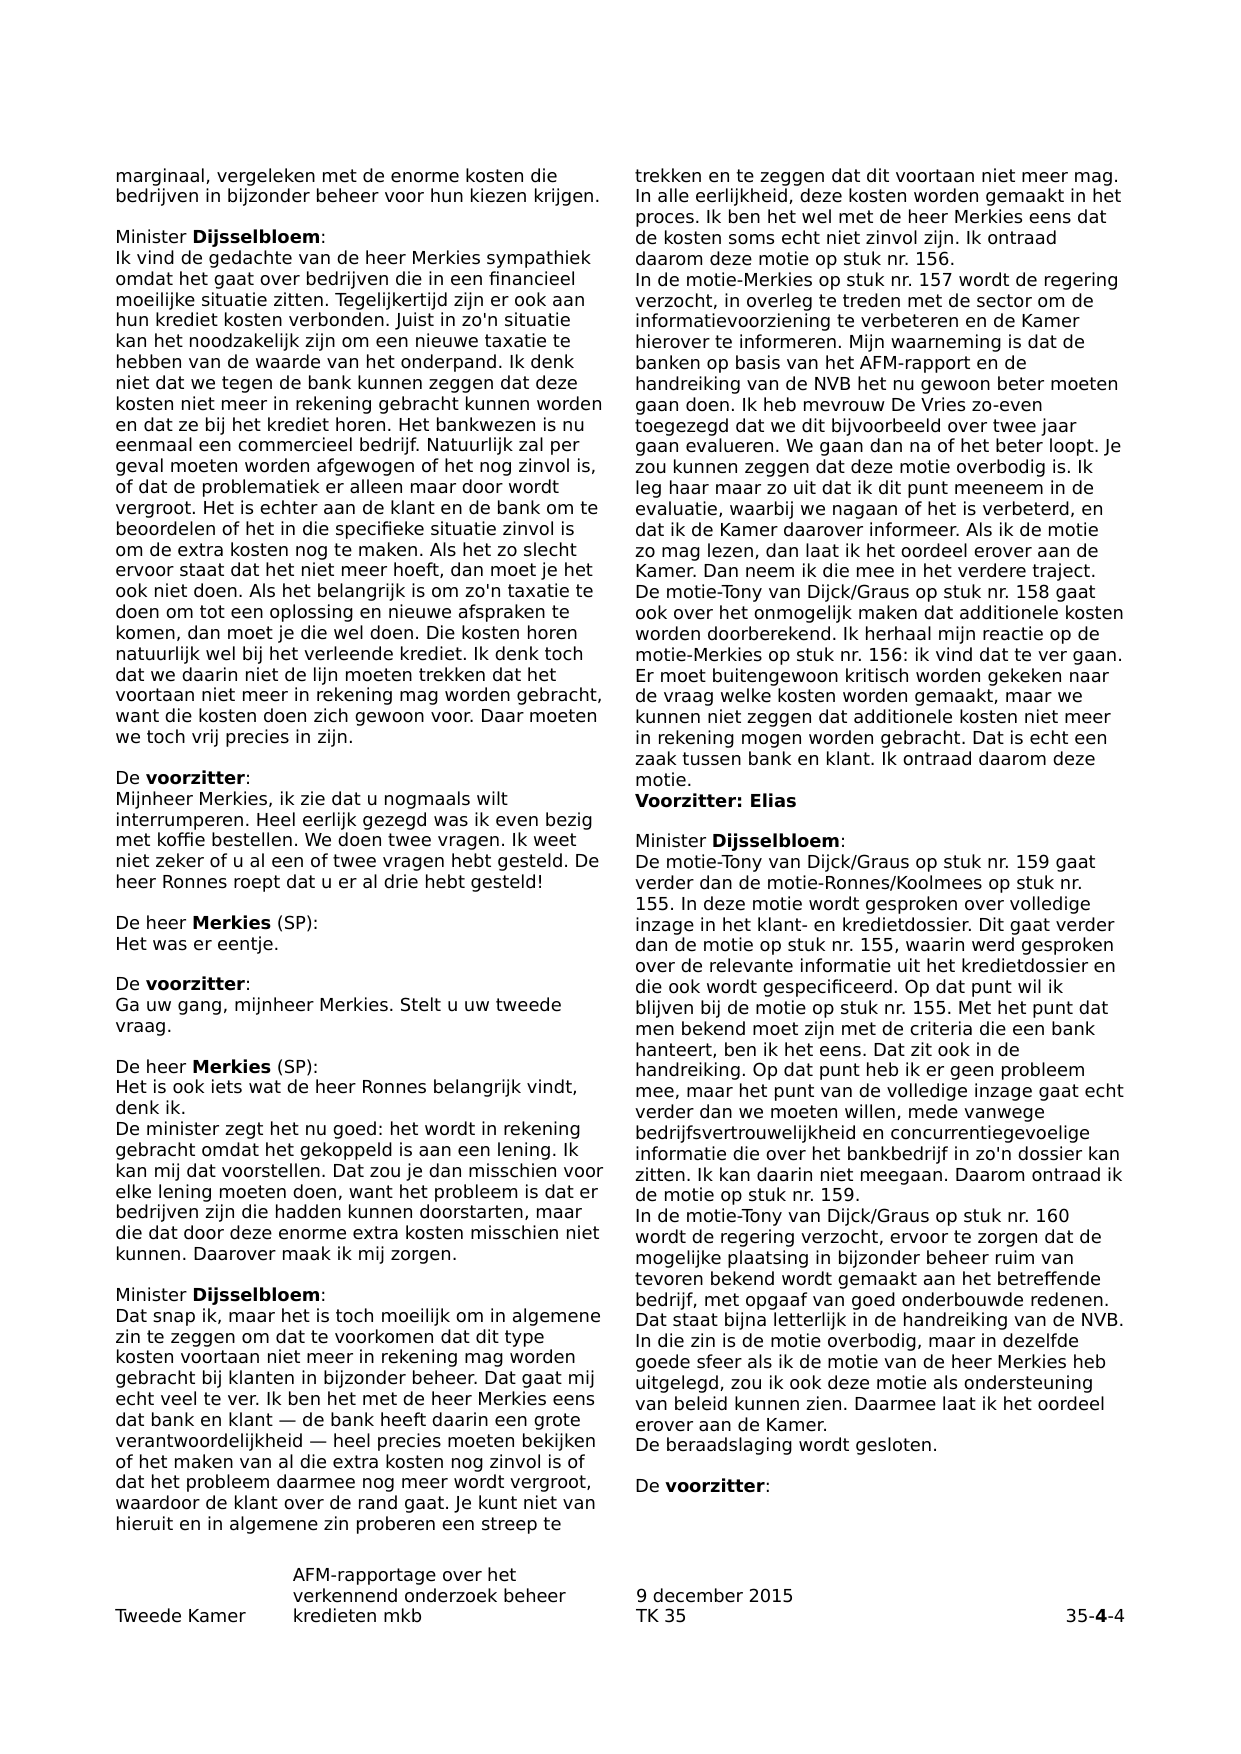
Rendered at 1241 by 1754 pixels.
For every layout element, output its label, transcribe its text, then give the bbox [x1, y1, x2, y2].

text De beraadslaging wordt gesloten. [635, 1435, 1125, 1456]
text Minister Dijsselbloem: [635, 831, 1125, 852]
text marginaal, vergeleken met de enorme kosten die bedrijven in bijzonder beheer voor hun kiezen krijgen. [115, 165, 605, 207]
text Minister Dijsselbloem: [115, 1285, 605, 1306]
text Het was er eentje. [115, 933, 605, 954]
text In de motie-Tony van Dijck/Graus op stuk nr. 160 wordt de regering verzocht, ervoor te zorgen dat de mogelijke plaatsing in bijzonder beheer ruim van tevoren bekend wordt gemaakt aan het betreffende bedrijf, met opgaaf van goed onderbouwde redenen. Dat staat bijna letterlijk in de handreiking van de NVB. In die zin is de motie overbodig, maar in dezelfde goede sfeer als ik de motie van de heer Merkies heb uitgelegd, zou ik ook deze motie als ondersteuning van beleid kunnen zien. Daarmee laat ik het oordeel erover aan de Kamer. [635, 1206, 1125, 1435]
text De heer Merkies (SP): [115, 1057, 605, 1077]
text Het is ook iets wat de heer Ronnes belangrijk vindt, denk ik. [115, 1077, 605, 1119]
text Ga uw gang, mijnheer Merkies. Stelt u uw tweede vraag. [115, 995, 605, 1037]
text In de motie-Merkies op stuk nr. 157 wordt de regering verzocht, in overleg te treden met de sector om de informatievoorziening te verbeteren en de Kamer hierover te informeren. Mijn waarneming is dat de banken op basis van het AFM-rapport en de handreiking van de NVB het nu gewoon beter moeten gaan doen. Ik heb mevrouw De Vries zo-even toegezegd dat we dit bijvoorbeeld over twee jaar gaan evalueren. We gaan dan na of het beter loopt. Je zou kunnen zeggen dat deze motie overbodig is. Ik leg haar maar zo uit dat ik dit punt meeneem in de evaluatie, waarbij we nagaan of het is verbeterd, en dat ik de Kamer daarover informeer. Als ik de motie zo mag lezen, dan laat ik het oordeel erover aan de Kamer. Dan neem ik die mee in het verdere traject. [635, 269, 1125, 582]
text De heer Merkies (SP): [115, 913, 605, 933]
text De voorzitter: [115, 974, 605, 995]
text De motie-Tony van Dijck/Graus op stuk nr. 158 gaat ook over het onmogelijk maken dat additionele kosten worden doorberekend. Ik herhaal mijn reactie op de motie-Merkies op stuk nr. 156: ik vind dat te ver gaan. Er moet buitengewoon kritisch worden gekeken naar de vraag welke kosten worden gemaakt, maar we kunnen niet zeggen dat additionele kosten niet meer in rekening mogen worden gebracht. Dat is echt een zaak tussen bank en klant. Ik ontraad daarom deze motie. [635, 582, 1125, 790]
text Minister Dijsselbloem: [115, 227, 605, 248]
text Mijnheer Merkies, ik zie dat u nogmaals wilt interrumperen. Heel eerlijk gezegd was ik even bezig met koffie bestellen. We doen twee vragen. Ik weet niet zeker of u al een of twee vragen hebt gesteld. De heer Ronnes roept dat u er al drie hebt gesteld! [115, 788, 605, 893]
text Ik vind de gedachte van de heer Merkies sympathiek omdat het gaat over bedrijven die in een financieel moeilijke situatie zitten. Tegelijkertijd zijn er ook aan hun krediet kosten verbonden. Juist in zo'n situatie kan het noodzakelijk zijn om een nieuwe taxatie te hebben van de waarde van het onderpand. Ik denk niet dat we tegen de bank kunnen zeggen dat deze kosten niet meer in rekening gebracht kunnen worden en dat ze bij het krediet horen. Het bankwezen is nu eenmaal een commercieel bedrijf. Natuurlijk zal per geval moeten worden afgewogen of het nog zinvol is, of dat de problematiek er alleen maar door wordt vergroot. Het is echter aan de klant en de bank om te beoordelen of het in die specifieke situatie zinvol is om de extra kosten nog te maken. Als het zo slecht ervoor staat dat het niet meer hoeft, dan moet je het ook niet doen. Als het belangrijk is om zo'n taxatie te doen om tot een oplossing en nieuwe afspraken te komen, dan moet je die wel doen. Die kosten horen natuurlijk wel bij het verleende krediet. Ik denk toch dat we daarin niet de lijn moeten trekken dat het voortaan niet meer in rekening mag worden gebracht, want die kosten doen zich gewoon voor. Daar moeten we toch vrij precies in zijn. [115, 248, 605, 748]
text trekken en te zeggen dat dit voortaan niet meer mag. In alle eerlijkheid, deze kosten worden gemaakt in het proces. Ik ben het wel met de heer Merkies eens dat de kosten soms echt niet zinvol zijn. Ik ontraad daarom deze motie op stuk nr. 156. [635, 165, 1125, 269]
text De motie-Tony van Dijck/Graus op stuk nr. 159 gaat verder dan de motie-Ronnes/Koolmees op stuk nr. 155. In deze motie wordt gesproken over volledige inzage in het klant- en kredietdossier. Dit gaat verder dan de motie op stuk nr. 155, waarin werd gesproken over de relevante informatie uit het kredietdossier en die ook wordt gespecificeerd. Op dat punt wil ik blijven bij de motie op stuk nr. 155. Met het punt dat men bekend moet zijn met de criteria die een bank hanteert, ben ik het eens. Dat zit ook in de handreiking. Op dat punt heb ik er geen probleem mee, maar het punt van de volledige inzage gaat echt verder dan we moeten willen, mede vanwege bedrijfsvertrouwelijkheid en concurrentiegevoelige informatie die over het bankbedrijf in zo'n dossier kan zitten. Ik kan daarin niet meegaan. Daarom ontraad ik de motie op stuk nr. 159. [635, 852, 1125, 1206]
text De voorzitter: [115, 768, 605, 788]
text Dat snap ik, maar het is toch moeilijk om in algemene zin te zeggen om dat te voorkomen dat dit type kosten voortaan niet meer in rekening mag worden gebracht bij klanten in bijzonder beheer. Dat gaat mij echt veel te ver. Ik ben het met de heer Merkies eens dat bank en klant — de bank heeft daarin een grote verantwoordelijkheid — heel precies moeten bekijken of het maken van al die extra kosten nog zinvol is of dat het probleem daarmee nog meer wordt vergroot, waardoor de klant over de rand gaat. Je kunt niet van hieruit en in algemene zin proberen een streep te [115, 1306, 605, 1535]
text De minister zegt het nu goed: het wordt in rekening gebracht omdat het gekoppeld is aan een lening. Ik kan mij dat voorstellen. Dat zou je dan misschien voor elke lening moeten doen, want het probleem is dat er bedrijven zijn die hadden kunnen doorstarten, maar die dat door deze enorme extra kosten misschien niet kunnen. Daarover maak ik mij zorgen. [115, 1119, 605, 1265]
text De voorzitter: [635, 1476, 1125, 1497]
text Voorzitter: Elias [635, 790, 1125, 811]
